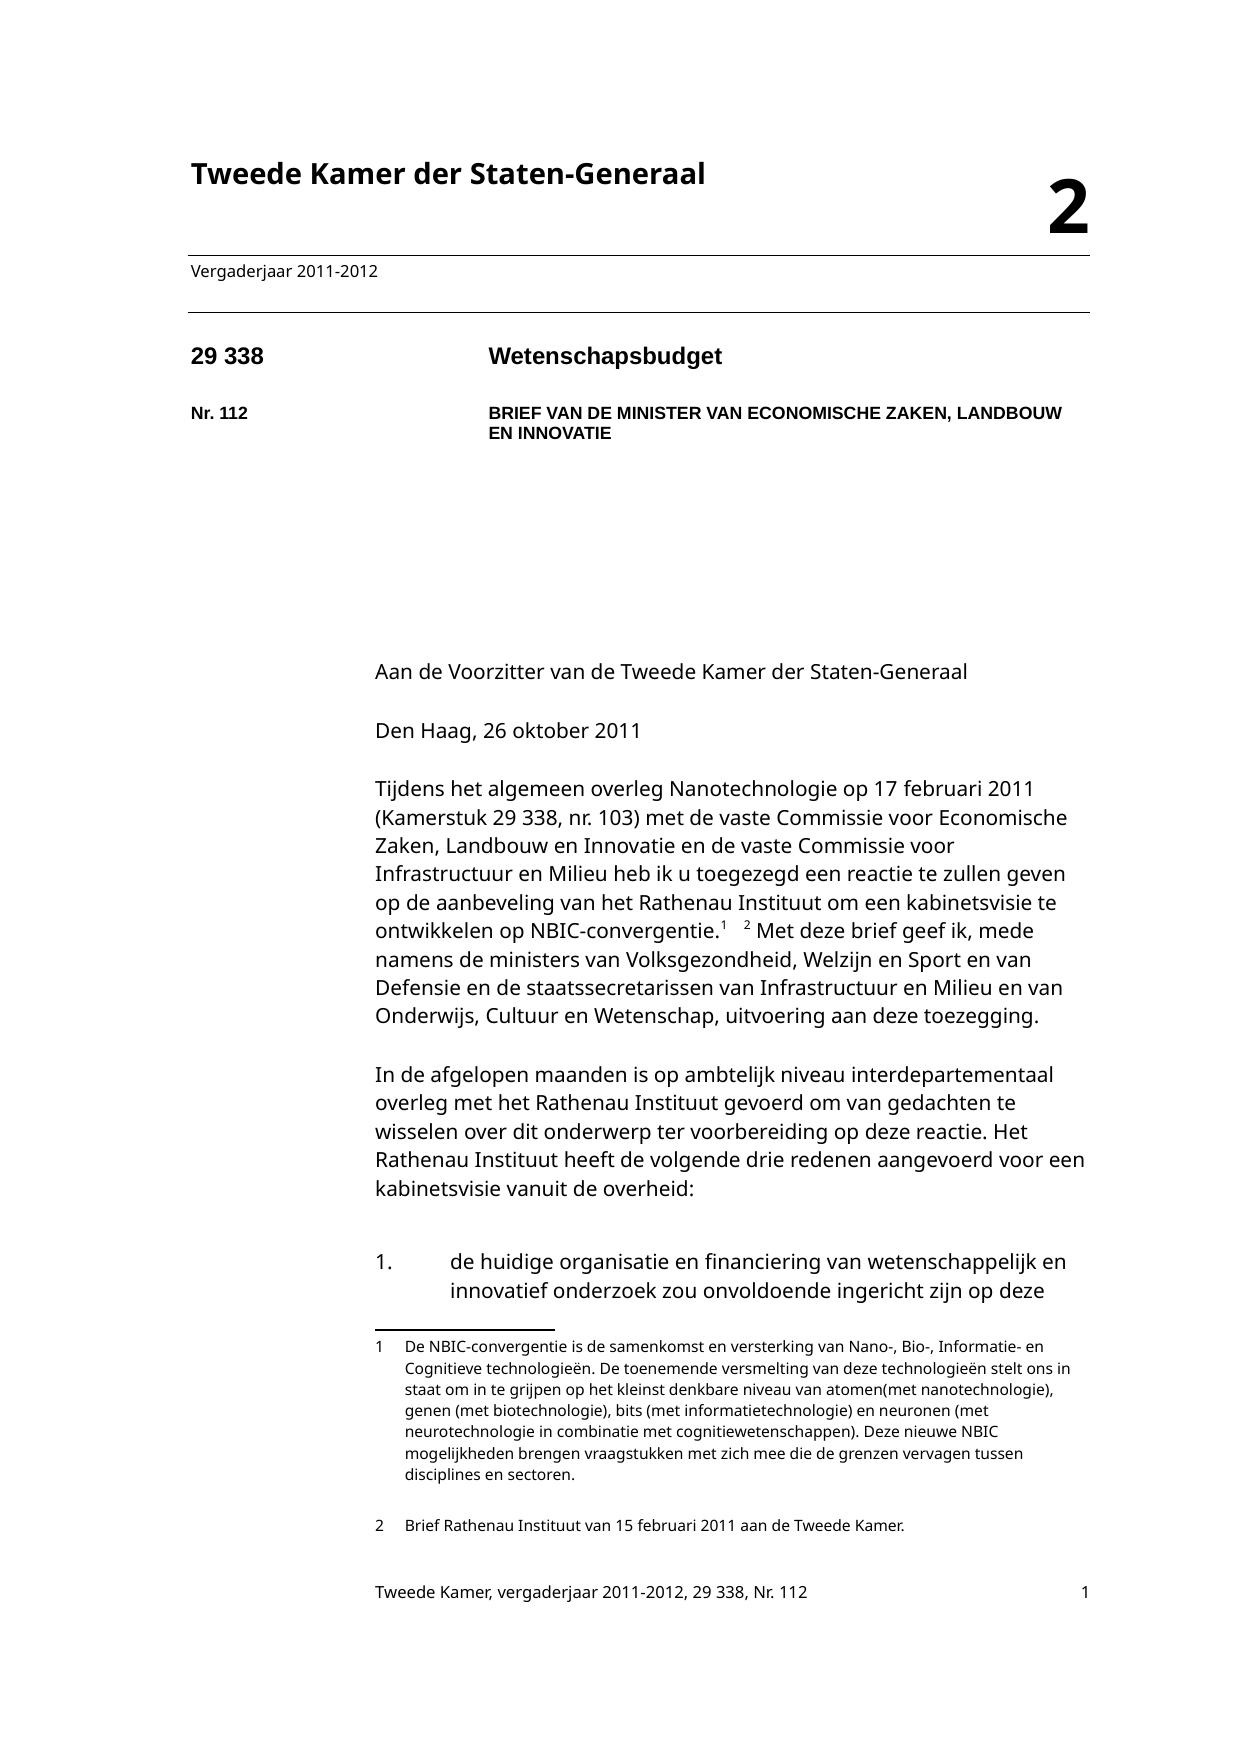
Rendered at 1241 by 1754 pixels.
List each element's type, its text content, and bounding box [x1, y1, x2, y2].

text Tijdens het algemeen overleg Nanotechnologie op 17 februari 2011 (Kamerstuk 29 338, nr. 103) met de vaste Commissie voor Economische Zaken, Landbouw en Innovatie en de vaste Commissie voor Infrastructuur en Milieu heb ik u toegezegd een reactie te zullen geven op de aanbeveling van het Rathenau Instituut om een kabinetsvisie te ontwikkelen op NBIC-convergentie. Met deze brief geef ik, mede namens de ministers van Volksgezondheid, Welzijn en Sport en van Defensie en de staatssecretarissen van Infrastructuur en Milieu en van Onderwijs, Cultuur en Wetenschap, uitvoering aan deze toezegging. [375, 774, 1090, 1030]
table_cell 29 338 [188, 339, 485, 399]
table_header Tweede Kamer der Staten-Generaal [188, 150, 909, 255]
table_cell Nr. 112 [188, 399, 485, 539]
text De NBIC-convergentie is de samenkomst en versterking van Nano-, Bio-, Informatie- en Cognitieve technologieën. De toenemende versmelting van deze technologieën stelt ons in staat om in te grijpen op het kleinst denkbare niveau van atomen(met nanotechnologie), genen (met biotechnologie), bits (met informatietechnologie) en neuronen (met neurotechnologie in combinatie met cognitiewetenschappen). Deze nieuwe NBIC mogelijkheden brengen vraagstukken met zich mee die de grenzen vervagen tussen disciplines en sectoren. [375, 1250, 1090, 1478]
table_cell Wetenschapsbudget [485, 339, 1090, 399]
table_cell [485, 313, 1090, 339]
table_cell BRIEF VAN DE MINISTER VAN ECONOMISCHE ZAKEN, LANDBOUW EN INNOVATIE [485, 399, 1090, 539]
text In de afgelopen maanden is op ambtelijk niveau interdepartementaal overleg met het Rathenau Instituut gevoerd om van gedachten te wisselen over dit onderwerp ter voorbereiding op deze reactie. Het Rathenau Instituut heeft de volgende drie redenen aangevoerd voor een kabinetsvisie vanuit de overheid: [375, 1060, 1090, 1202]
table_cell Vergaderjaar 2011-2012 [188, 256, 485, 312]
text Aan de Voorzitter van de Tweede Kamer der Staten-Generaal [375, 657, 1090, 686]
table_header 2 [910, 150, 1090, 255]
table_cell [485, 256, 1090, 312]
text Brief Rathenau Instituut van 15 februari 2011 aan de Tweede Kamer. [375, 1508, 1090, 1536]
text Den Haag, 26 oktober 2011 [375, 716, 1090, 744]
table_cell [188, 313, 485, 339]
